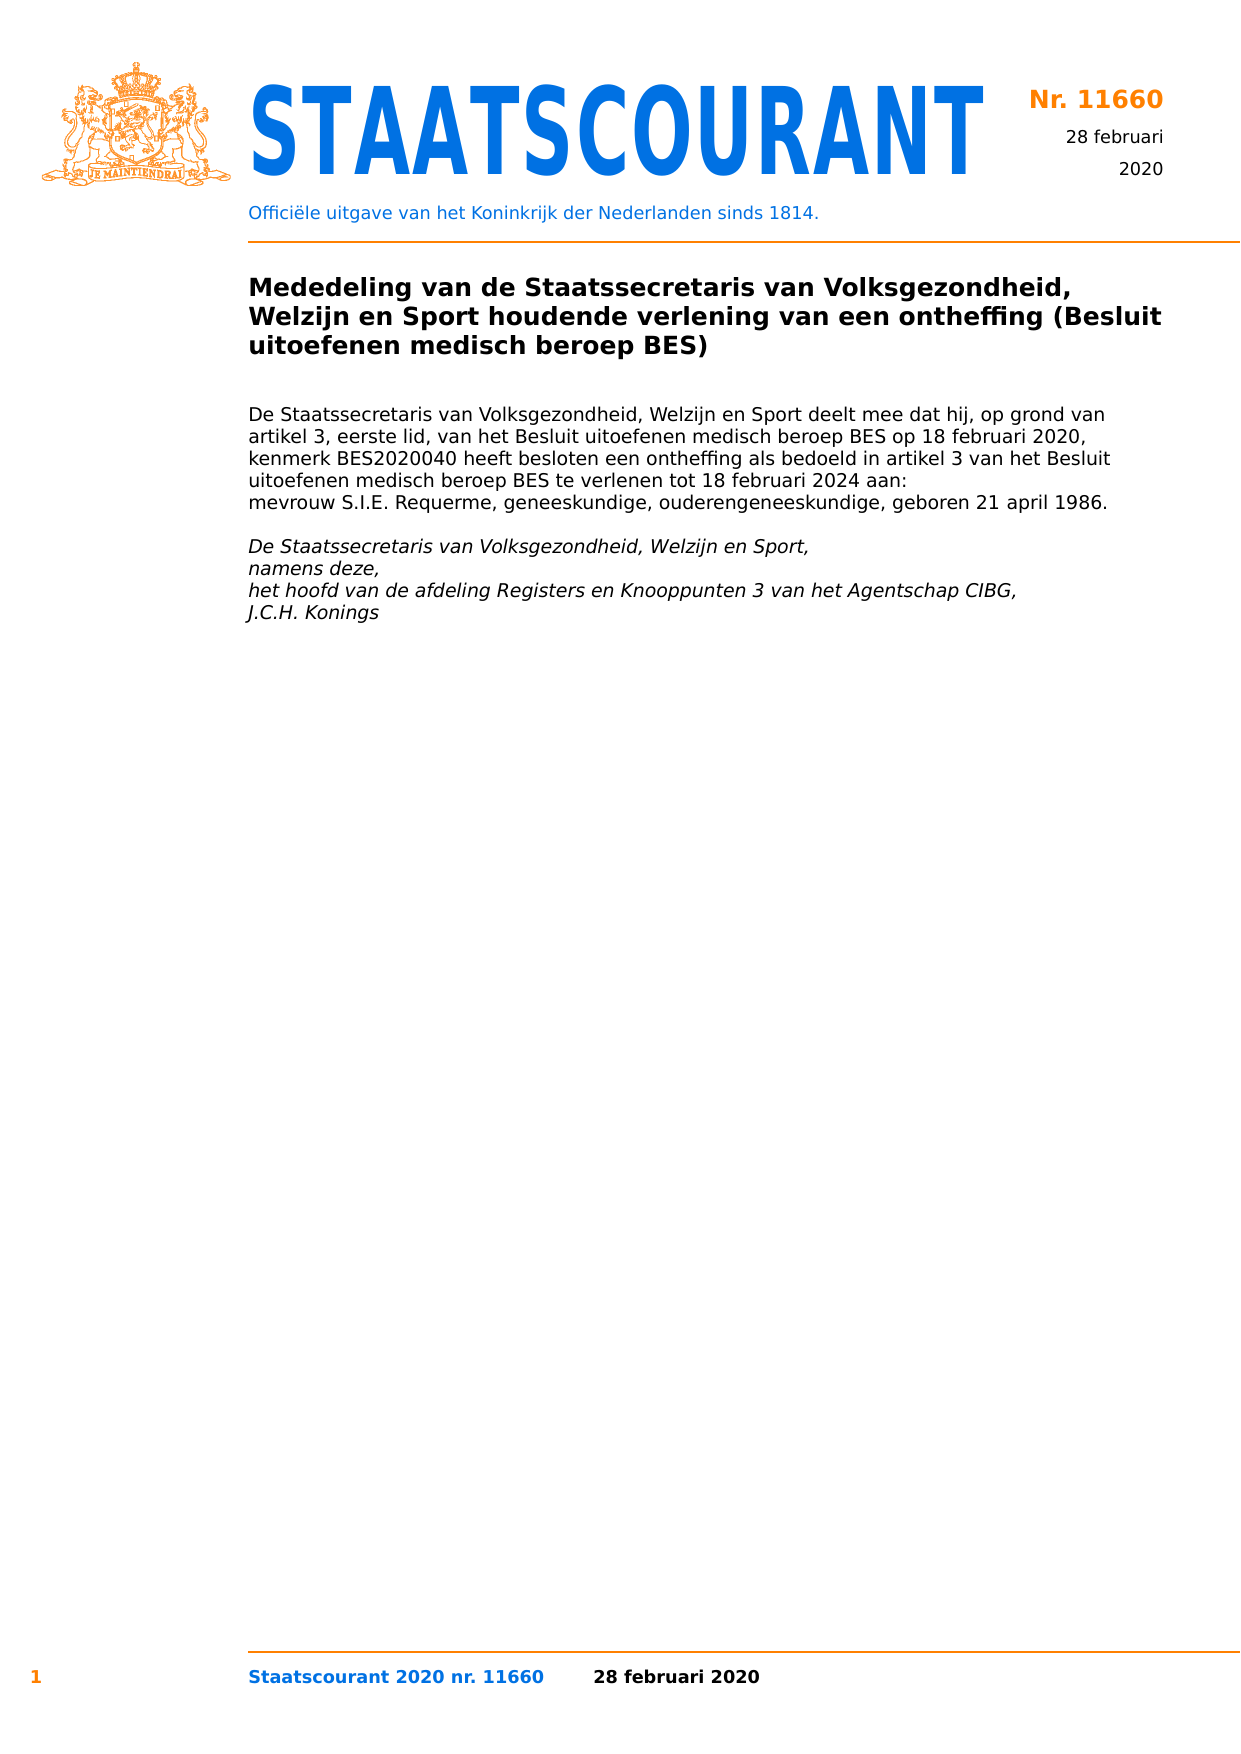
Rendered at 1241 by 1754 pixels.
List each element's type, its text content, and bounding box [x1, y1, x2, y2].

table_cell Officiële uitgave van het Koninkrijk der Nederlanden sinds 1814. [248, 203, 1240, 241]
text mevrouw S.I.E. Requerme, geneeskundige, ouderengeneeskundige, geboren 21 april 1986. [248, 492, 1163, 514]
table_cell 28 februari [998, 121, 1240, 153]
table_header STAATSCOURANT [248, 62, 998, 203]
text De Staatssecretaris van Volksgezondheid, Welzijn en Sport deelt mee dat hij, op grond van artikel 3, eerste lid, van het Besluit uitoefenen medisch beroep BES op 18 februari 2020, kenmerk BES2020040 heeft besloten een ontheffing als bedoeld in artikel 3 van het Besluit uitoefenen medisch beroep BES te verlenen tot 18 februari 2024 aan: [248, 404, 1163, 492]
table_cell 2020 [998, 153, 1240, 203]
picture [41, 62, 231, 186]
table_header Nr. 11660 [998, 62, 1240, 121]
text De Staatssecretaris van Volksgezondheid, Welzijn en Sport, namens deze, het hoofd van de afdeling Registers en Knooppunten 3 van het Agentschap CIBG, J.C.H. Konings [248, 536, 1163, 624]
subtitle Mededeling van de Staatssecretaris van Volksgezondheid, Welzijn en Sport houdende verlening van een ontheffing (Besluit uitoefenen medisch beroep BES) [248, 273, 1163, 361]
table_header [25, 62, 248, 241]
